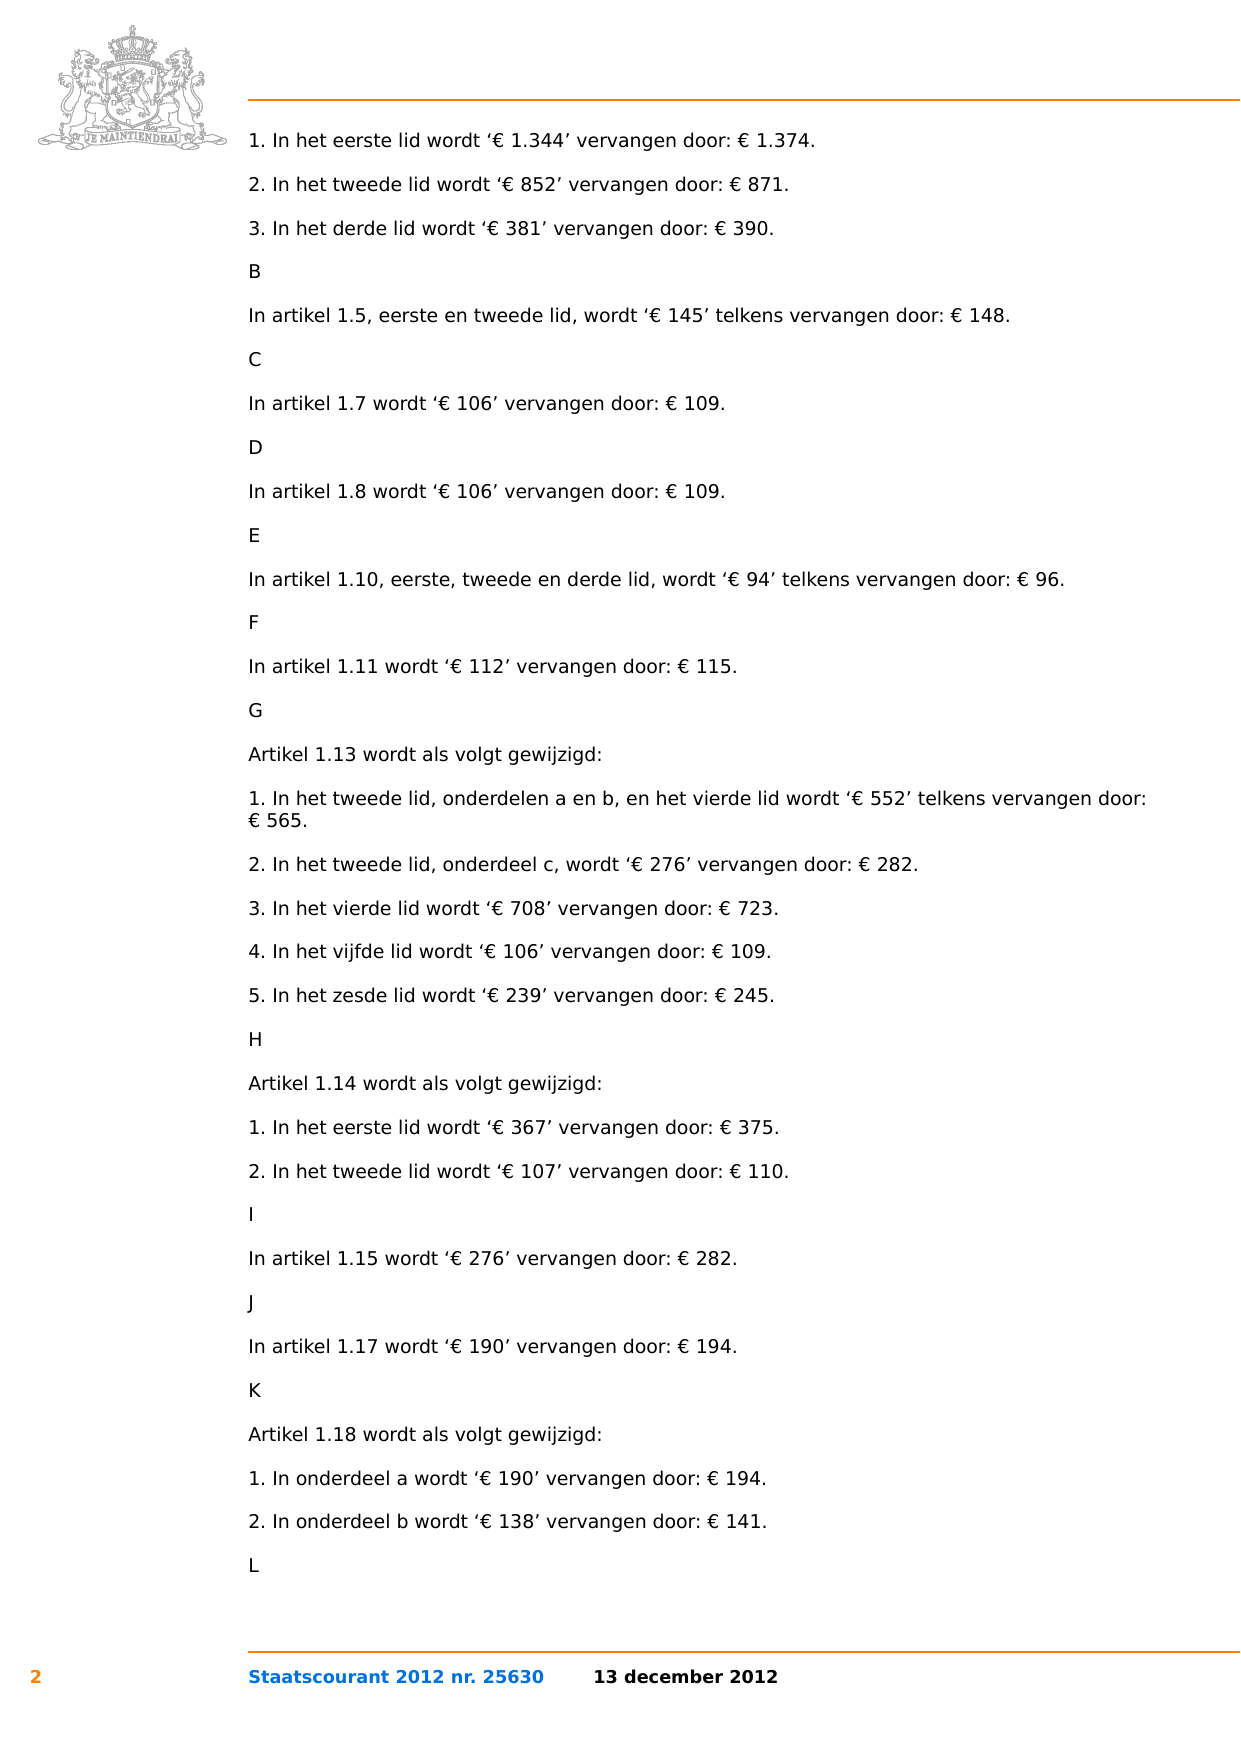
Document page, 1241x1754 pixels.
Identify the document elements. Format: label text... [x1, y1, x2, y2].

picture [38, 25, 227, 150]
text In artikel 1.10, eerste, tweede en derde lid, wordt ‘€ 94’ telkens vervangen door: € 96. [248, 568, 1163, 590]
text Artikel 1.14 wordt als volgt gewijzigd: [248, 1073, 1163, 1095]
text In artikel 1.17 wordt ‘€ 190’ vervangen door: € 194. [248, 1336, 1163, 1358]
text 3. In het vierde lid wordt ‘€ 708’ vervangen door: € 723. [248, 897, 1163, 919]
text 1. In het tweede lid, onderdelen a en b, en het vierde lid wordt ‘€ 552’ telkens vervangen door: € 565. [248, 788, 1163, 832]
text F [248, 612, 1163, 634]
text 5. In het zesde lid wordt ‘€ 239’ vervangen door: € 245. [248, 985, 1163, 1007]
text 4. In het vijfde lid wordt ‘€ 106’ vervangen door: € 109. [248, 941, 1163, 963]
text E [248, 524, 1163, 547]
text 3. In het derde lid wordt ‘€ 381’ vervangen door: € 390. [248, 218, 1163, 239]
text In artikel 1.11 wordt ‘€ 112’ vervangen door: € 115. [248, 656, 1163, 678]
text 2. In het tweede lid, onderdeel c, wordt ‘€ 276’ vervangen door: € 282. [248, 853, 1163, 876]
text C [248, 349, 1163, 371]
text 2. In het tweede lid wordt ‘€ 107’ vervangen door: € 110. [248, 1161, 1163, 1182]
text 1. In onderdeel a wordt ‘€ 190’ vervangen door: € 194. [248, 1467, 1163, 1489]
text I [248, 1204, 1163, 1226]
text Artikel 1.18 wordt als volgt gewijzigd: [248, 1424, 1163, 1446]
text D [248, 437, 1163, 459]
text K [248, 1380, 1163, 1402]
text G [248, 700, 1163, 722]
text In artikel 1.5, eerste en tweede lid, wordt ‘€ 145’ telkens vervangen door: € 148. [248, 305, 1163, 327]
text Artikel 1.13 wordt als volgt gewijzigd: [248, 744, 1163, 766]
text 1. In het eerste lid wordt ‘€ 1.344’ vervangen door: € 1.374. [248, 130, 1163, 152]
text J [248, 1292, 1163, 1314]
text In artikel 1.15 wordt ‘€ 276’ vervangen door: € 282. [248, 1248, 1163, 1270]
text In artikel 1.8 wordt ‘€ 106’ vervangen door: € 109. [248, 481, 1163, 503]
text L [248, 1555, 1163, 1577]
text In artikel 1.7 wordt ‘€ 106’ vervangen door: € 109. [248, 393, 1163, 415]
text 2. In onderdeel b wordt ‘€ 138’ vervangen door: € 141. [248, 1511, 1163, 1533]
text H [248, 1029, 1163, 1051]
text 1. In het eerste lid wordt ‘€ 367’ vervangen door: € 375. [248, 1117, 1163, 1139]
text 2. In het tweede lid wordt ‘€ 852’ vervangen door: € 871. [248, 174, 1163, 196]
text B [248, 261, 1163, 283]
